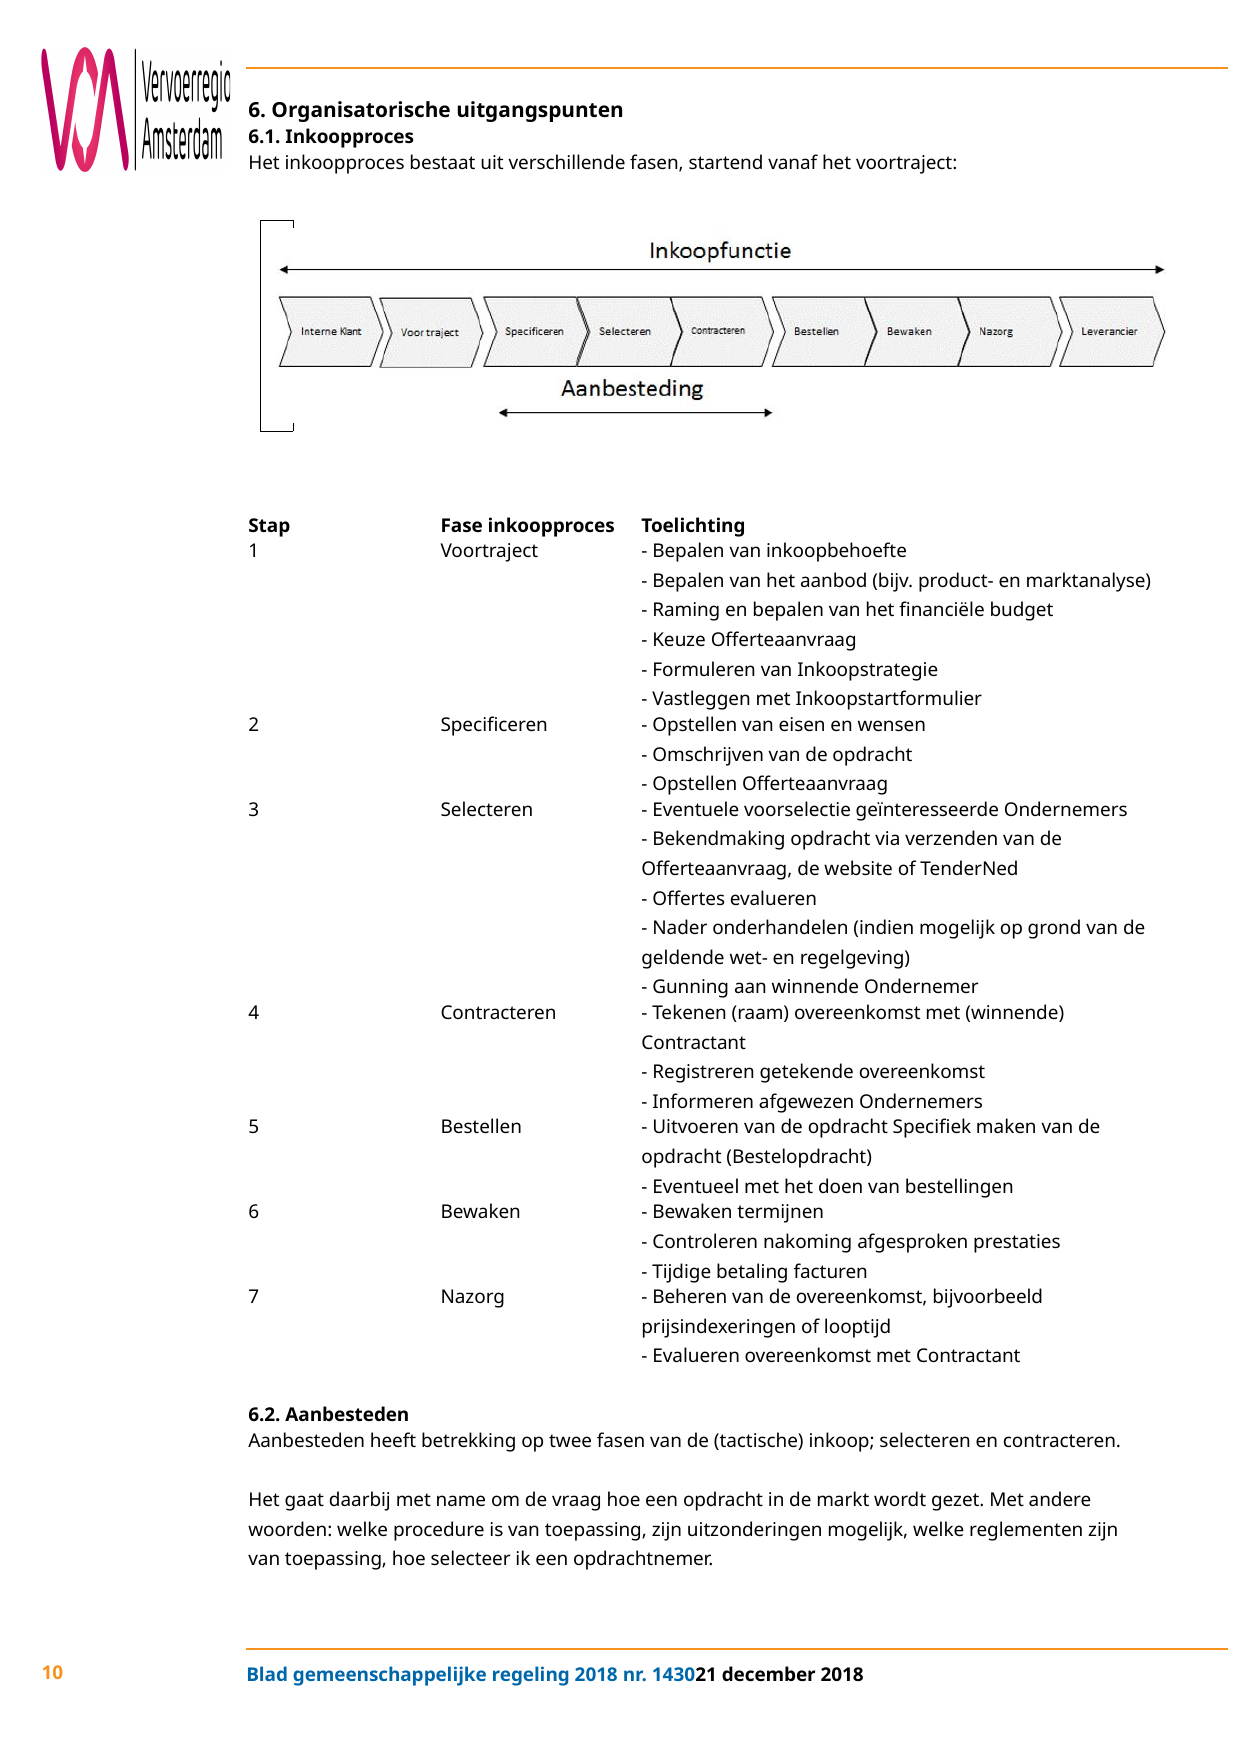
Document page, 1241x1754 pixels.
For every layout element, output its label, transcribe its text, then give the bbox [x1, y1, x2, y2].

table_cell - Opstellen van eisen en wensen - Omschrijven van de opdracht - Opstellen Offerteaanvraag [641, 711, 1152, 796]
table_cell Contracteren [440, 999, 641, 1114]
table_cell - Tekenen (raam) overeenkomst met (winnende) Contractant - Registreren getekende overeenkomst - Informeren afgewezen Ondernemers [641, 999, 1152, 1114]
table_cell 4 [248, 999, 440, 1114]
text Aanbesteden heeft betrekking op twee fasen van de (tactische) inkoop; selecteren en contracteren. [248, 1427, 1152, 1453]
text 6. Organisatorische uitgangspunten [248, 95, 1152, 123]
picture [268, 228, 1173, 423]
table_header Fase inkoopproces [440, 512, 641, 537]
table_cell Selecteren [440, 796, 641, 999]
table_cell Bewaken [440, 1199, 641, 1283]
table_header Toelichting [641, 512, 1152, 537]
table_cell 6 [248, 1199, 440, 1283]
table_cell Nazorg [440, 1284, 641, 1368]
table_cell - Uitvoeren van de opdracht Specifiek maken van de opdracht (Bestelopdracht) - Eventueel met het doen van bestellingen [641, 1114, 1152, 1199]
table_cell 1 [248, 538, 440, 711]
text Het inkoopproces bestaat uit verschillende fasen, startend vanaf het voortraject: [248, 149, 1152, 175]
picture [41, 47, 231, 172]
table_cell 7 [248, 1284, 440, 1368]
table_cell - Bewaken termijnen - Controleren nakoming afgesproken prestaties - Tijdige betaling facturen [641, 1199, 1152, 1283]
text 6.2. Aanbesteden [248, 1401, 1152, 1427]
table_cell - Bepalen van inkoopbehoefte - Bepalen van het aanbod (bijv. product- en marktanalyse) - Raming en bepalen van het financiële budget - Keuze Offerteaanvraag - Formuleren van Inkoopstrategie - Vastleggen met Inkoopstartformulier [641, 538, 1152, 711]
table_cell Specificeren [440, 711, 641, 796]
text 6.1. Inkoopproces [248, 123, 1152, 149]
table_cell 5 [248, 1114, 440, 1199]
text Het gaat daarbij met name om de vraag hoe een opdracht in de markt wordt gezet. Met andere woorden: welke procedure is van toepassing, zijn uitzonderingen mogelijk, welke reglementen zijn van toepassing, hoe selecteer ik een opdrachtnemer. [248, 1486, 1152, 1571]
table_cell Voortraject [440, 538, 641, 711]
table_cell 2 [248, 711, 440, 796]
table_header Stap [248, 512, 440, 537]
table_cell - Eventuele voorselectie geïnteresseerde Ondernemers - Bekendmaking opdracht via verzenden van de Offerteaanvraag, de website of TenderNed - Offertes evalueren - Nader onderhandelen (indien mogelijk op grond van de geldende wet- en regelgeving) - Gunning aan winnende Ondernemer [641, 796, 1152, 999]
table_cell Bestellen [440, 1114, 641, 1199]
table_cell - Beheren van de overeenkomst, bijvoorbeeld prijsindexeringen of looptijd - Evalueren overeenkomst met Contractant [641, 1284, 1152, 1368]
table_cell 3 [248, 796, 440, 999]
